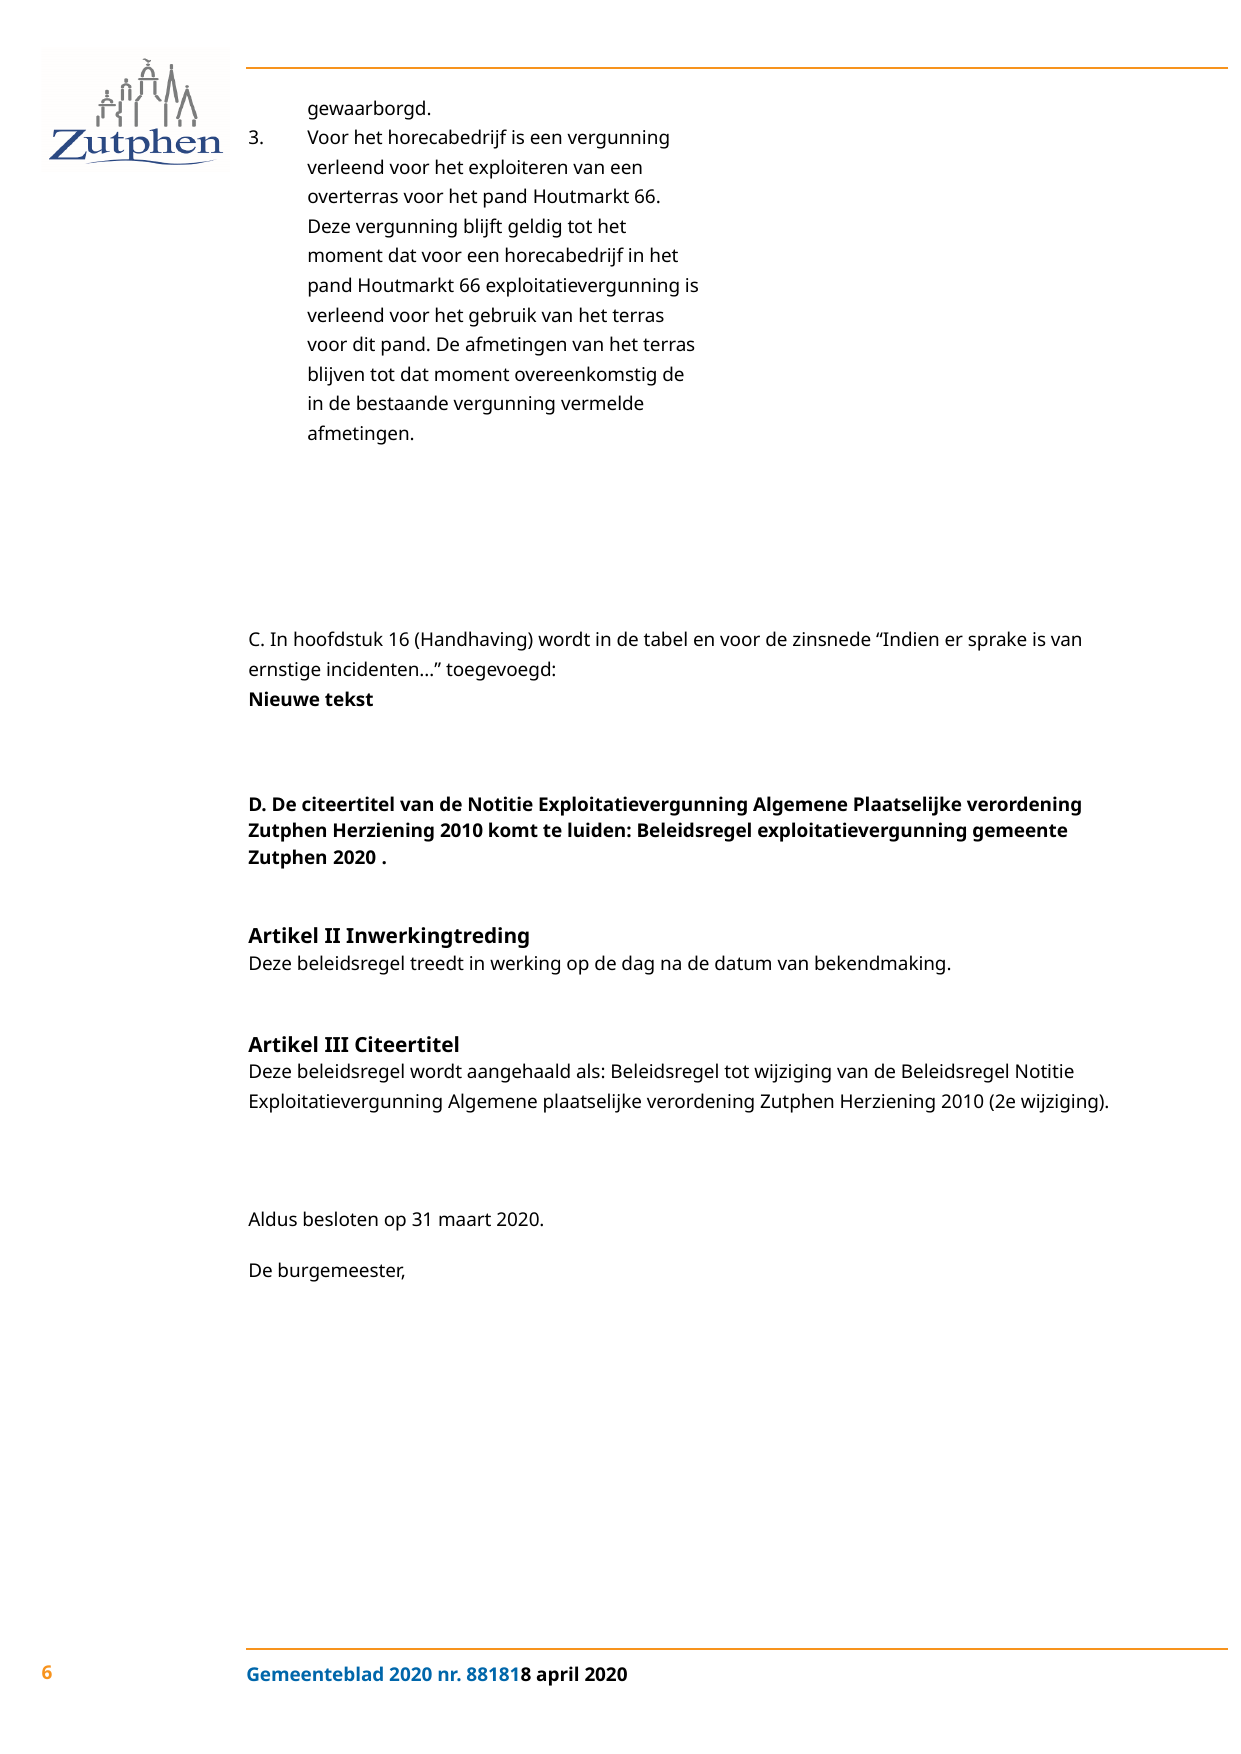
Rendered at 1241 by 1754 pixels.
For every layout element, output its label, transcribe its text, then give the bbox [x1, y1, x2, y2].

text Artikel III Citeertitel [248, 1030, 1152, 1058]
table_cell [700, 95, 1152, 505]
table_cell [248, 712, 1152, 737]
text Deze beleidsregel wordt aangehaald als: Beleidsregel tot wijziging van de Beleidsregel Notitie Exploitatievergunning Algemene plaatselijke verordening Zutphen Herziening 2010 (2e wijziging). [248, 1058, 1152, 1113]
text Artikel II Inwerkingtreding [248, 921, 1152, 950]
text C. In hoofdstuk 16 (Handhaving) wordt in de tabel en voor de zinsnede “Indien er sprake is van ernstige incidenten…” toegevoegd: [248, 627, 1152, 682]
table_cell gewaarborgd. Voor het horecabedrijf is een vergunning verleend voor het exploiteren van een overterras voor het pand Houtmarkt 66. Deze vergunning blijft geldig tot het moment dat voor een horecabedrijf in het pand Houtmarkt 66 exploitatievergunning is verleend voor het gebruik van het terras voor dit pand. De afmetingen van het terras blijven tot dat moment overeenkomstig de in de bestaande vergunning vermelde afmetingen. [248, 95, 700, 505]
text D. De citeertitel van de Notitie Exploitatievergunning Algemene Plaatselijke verordening Zutphen Herziening 2010 komt te luiden: Beleidsregel exploitatievergunning gemeente Zutphen 2020 . [248, 791, 1152, 871]
text Deze beleidsregel treedt in werking op de dag na de datum van bekendmaking. [248, 950, 1152, 976]
table_header Nieuwe tekst [248, 686, 1152, 712]
picture [41, 47, 231, 172]
text De burgemeester, [248, 1258, 1152, 1283]
text Aldus besloten op 31 maart 2020. [248, 1206, 1152, 1232]
